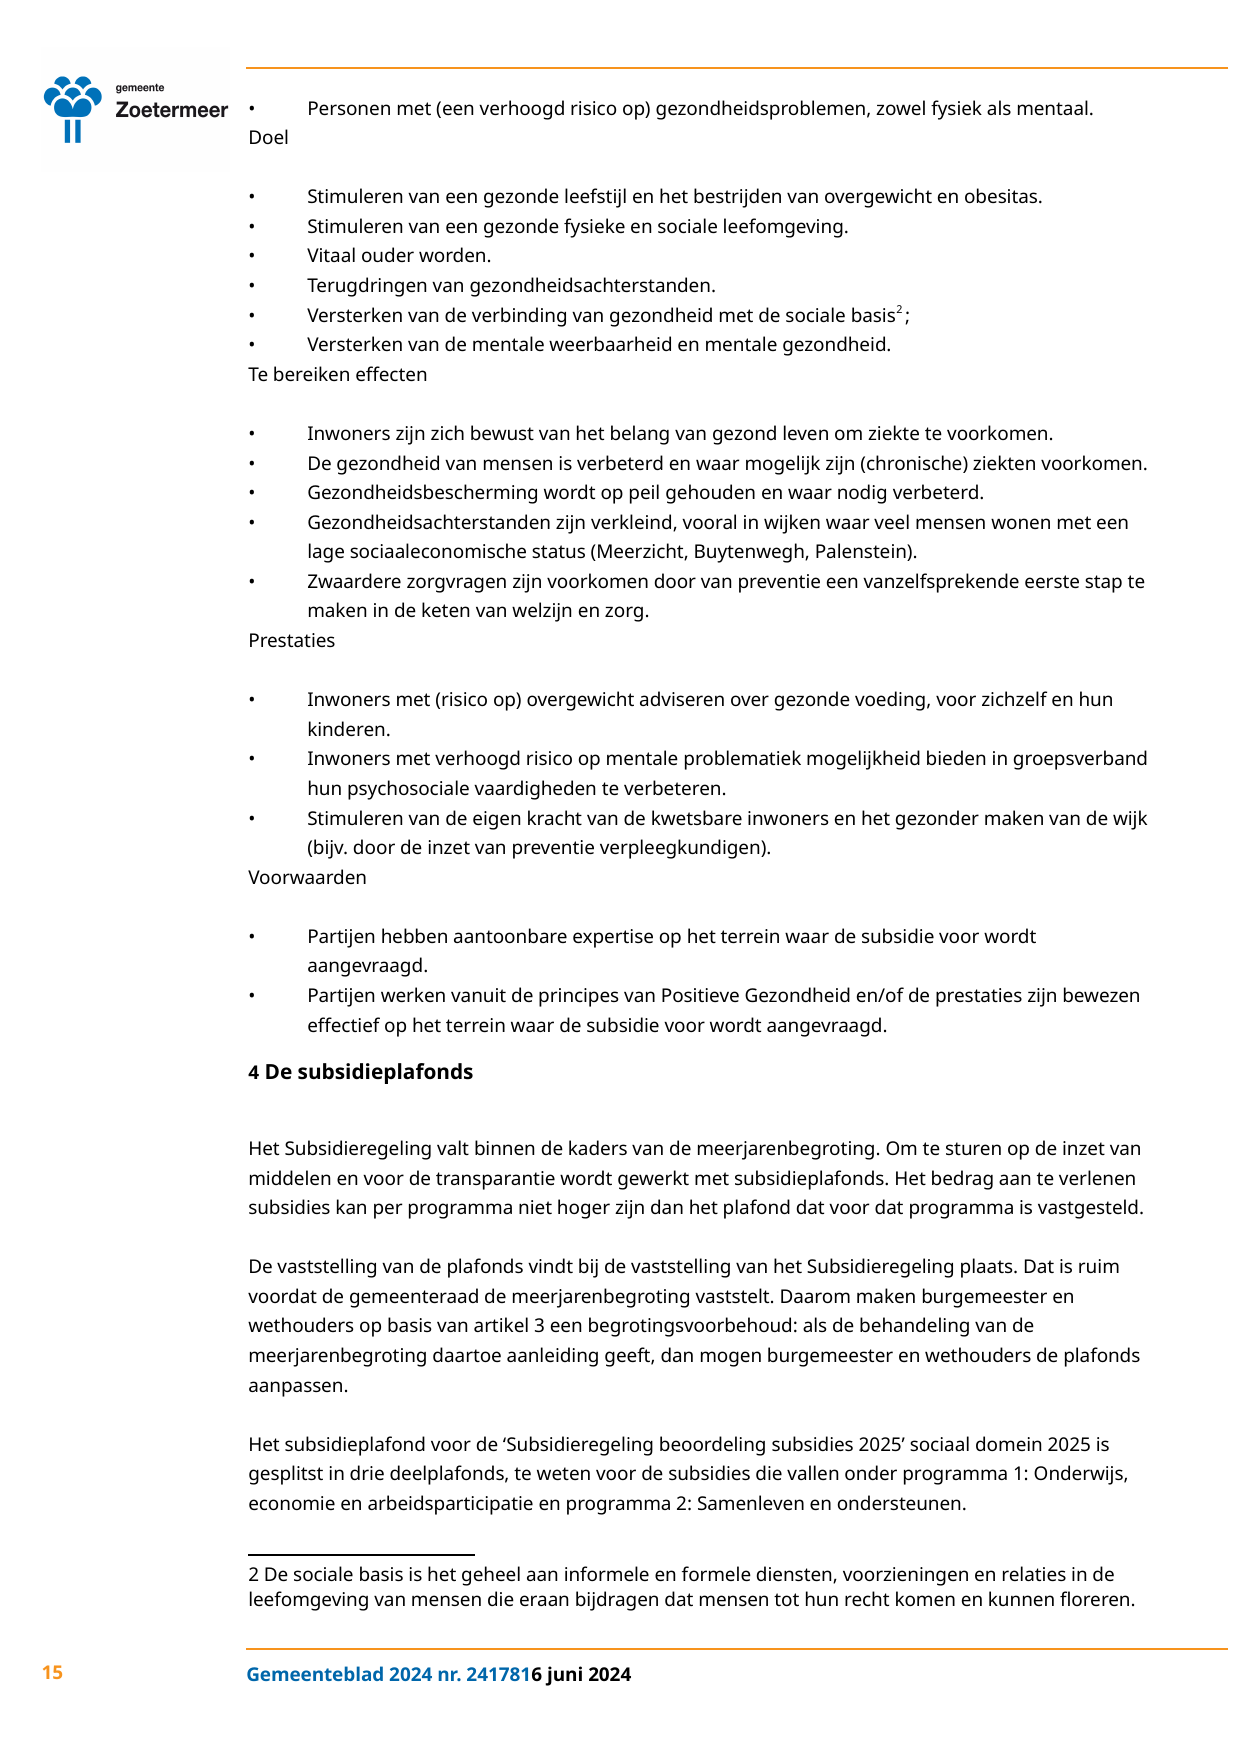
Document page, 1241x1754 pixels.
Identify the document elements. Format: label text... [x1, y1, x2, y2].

list Partijen werken vanuit de principes van Positieve Gezondheid en/of de prestaties zijn bewezen effectief op het terrein waar de subsidie voor wordt aangevraagd. [248, 982, 1152, 1038]
list Stimuleren van de eigen kracht van de kwetsbare inwoners en het gezonder maken van de wijk (bijv. door de inzet van preventie verpleegkundigen). [248, 805, 1152, 860]
list Partijen hebben aantoonbare expertise op het terrein waar de subsidie voor wordt aangevraagd. [248, 923, 1152, 978]
list De sociale basis is het geheel aan informele en formele diensten, voorzieningen en relaties in de leefomgeving van mensen die eraan bijdragen dat mensen tot hun recht komen en kunnen floreren. [248, 1561, 1152, 1612]
text 4 De subsidieplafonds [248, 1057, 1152, 1086]
list Stimuleren van een gezonde fysieke en sociale leefomgeving. [248, 213, 1152, 239]
list Inwoners met (risico op) overgewicht adviseren over gezonde voeding, voor zichzelf en hun kinderen. [248, 686, 1152, 742]
list Inwoners met verhoogd risico op mentale problematiek mogelijkheid bieden in groepsverband hun psychosociale vaardigheden te verbeteren. [248, 746, 1152, 801]
list Terugdringen van gezondheidsachterstanden. [248, 272, 1152, 298]
text Prestaties [248, 627, 1152, 653]
picture [41, 47, 231, 172]
text Doel [248, 124, 1152, 150]
text Het subsidieplafond voor de ‘Subsidieregeling beoordeling subsidies 2025’ sociaal domein 2025 is gesplitst in drie deelplafonds, te weten voor de subsidies die vallen onder programma 1: Onderwijs, economie en arbeidsparticipatie en programma 2: Samenleven en ondersteunen. [248, 1431, 1152, 1516]
list Inwoners zijn zich bewust van het belang van gezond leven om ziekte te voorkomen. [248, 420, 1152, 446]
list Zwaardere zorgvragen zijn voorkomen door van preventie een vanzelfsprekende eerste stap te maken in de keten van welzijn en zorg. [248, 568, 1152, 623]
list Vitaal ouder worden. [248, 243, 1152, 268]
text Te bereiken effecten [248, 361, 1152, 387]
text De vaststelling van de plafonds vindt bij de vaststelling van het Subsidieregeling plaats. Dat is ruim voordat de gemeenteraad de meerjarenbegroting vaststelt. Daarom maken burgemeester en wethouders op basis van artikel 3 een begrotingsvoorbehoud: als de behandeling van de meerjarenbegroting daartoe aanleiding geeft, dan mogen burgemeester en wethouders de plafonds aanpassen. [248, 1253, 1152, 1398]
list De gezondheid van mensen is verbeterd en waar mogelijk zijn (chronische) ziekten voorkomen. [248, 450, 1152, 476]
text Voorwaarden [248, 864, 1152, 890]
text Het Subsidieregeling valt binnen de kaders van de meerjarenbegroting. Om te sturen op de inzet van middelen en voor de transparantie wordt gewerkt met subsidieplafonds. Het bedrag aan te verlenen subsidies kan per programma niet hoger zijn dan het plafond dat voor dat programma is vastgesteld. [248, 1135, 1152, 1220]
list Versterken van de mentale weerbaarheid en mentale gezondheid. [248, 331, 1152, 357]
list Personen met (een verhoogd risico op) gezondheidsproblemen, zowel fysiek als mentaal. [248, 95, 1152, 121]
list Versterken van de verbinding van gezondheid met de sociale basis; [248, 302, 1152, 328]
list Stimuleren van een gezonde leefstijl en het bestrijden van overgewicht en obesitas. [248, 183, 1152, 209]
list Gezondheidsbescherming wordt op peil gehouden en waar nodig verbeterd. [248, 479, 1152, 505]
list Gezondheidsachterstanden zijn verkleind, vooral in wijken waar veel mensen wonen met een lage sociaaleconomische status (Meerzicht, Buytenwegh, Palenstein). [248, 509, 1152, 564]
